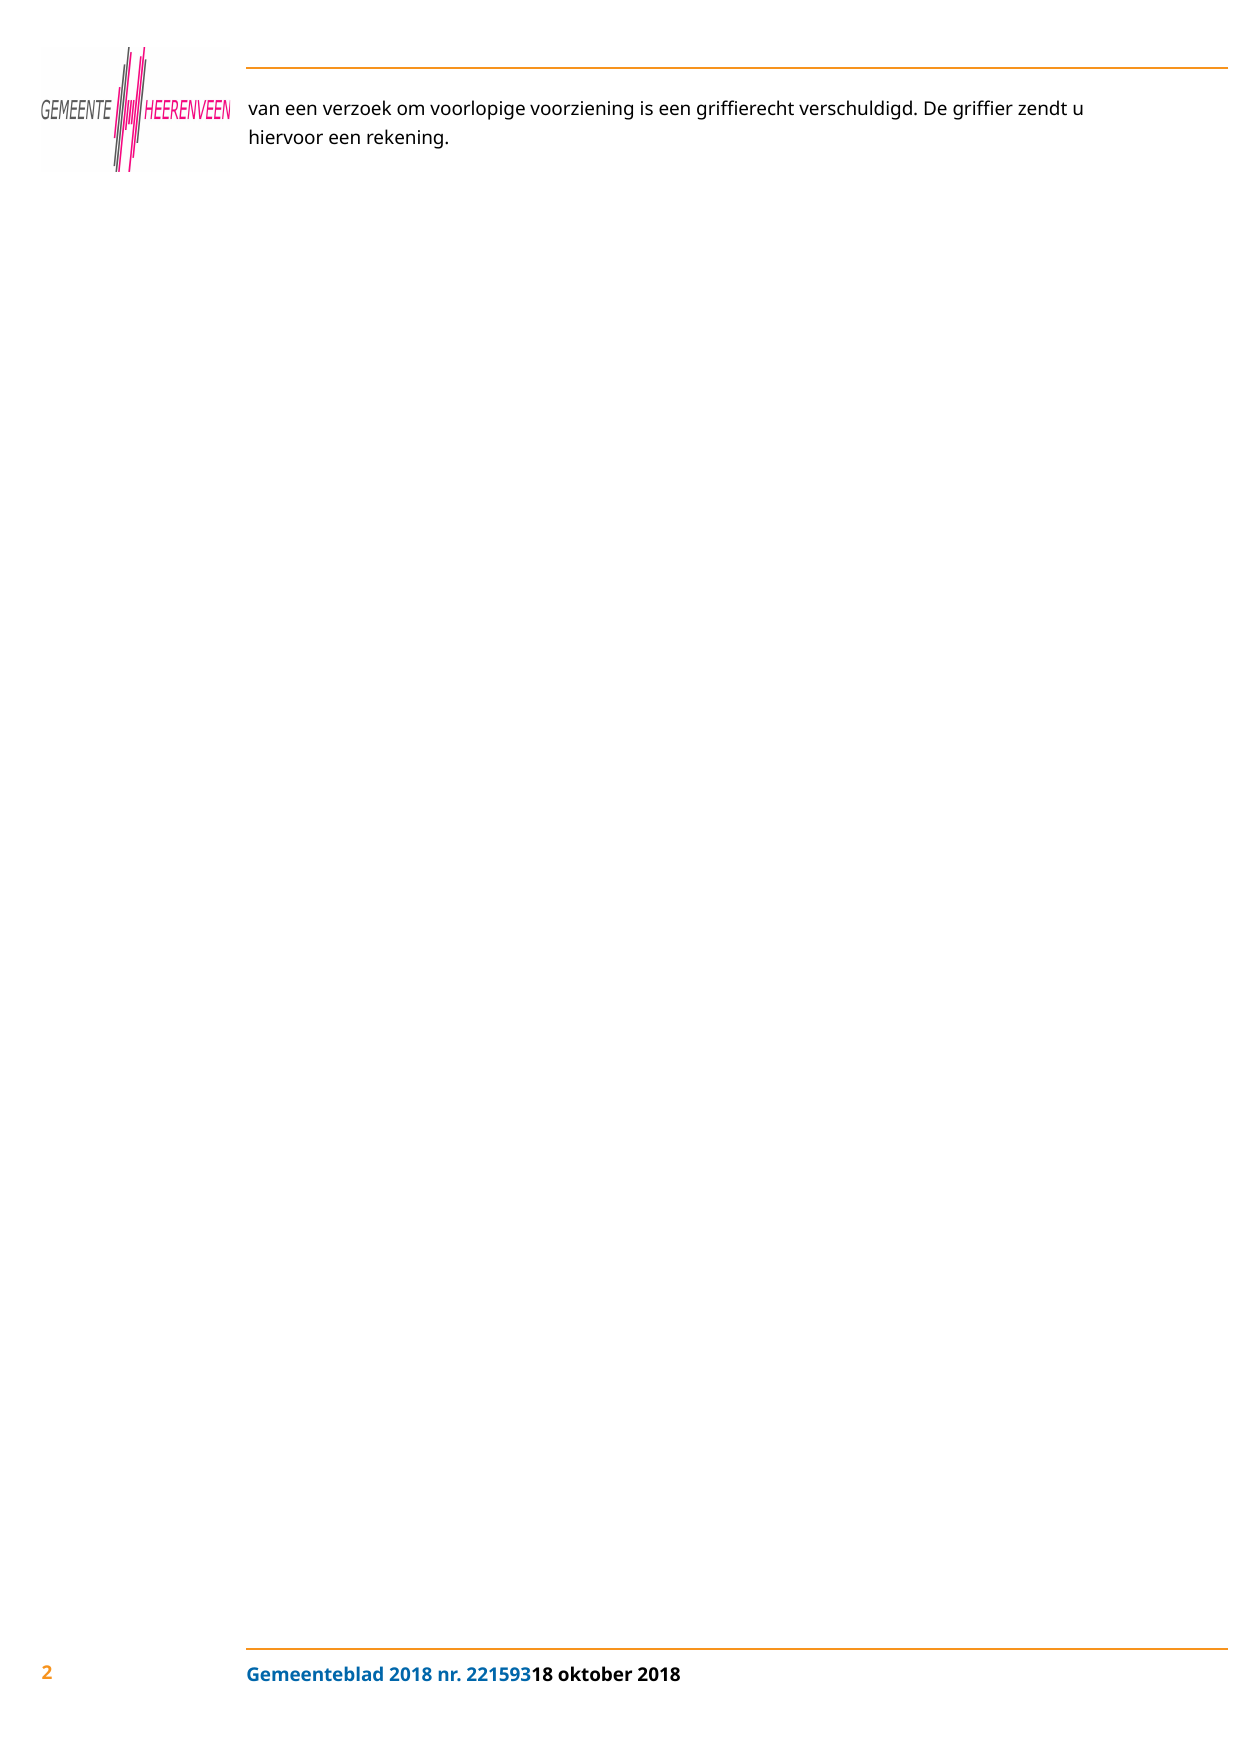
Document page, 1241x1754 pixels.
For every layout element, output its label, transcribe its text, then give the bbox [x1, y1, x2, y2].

picture [41, 47, 231, 172]
text van een verzoek om voorlopige voorziening is een griffierecht verschuldigd. De griffier zendt u hiervoor een rekening. [248, 95, 1152, 150]
